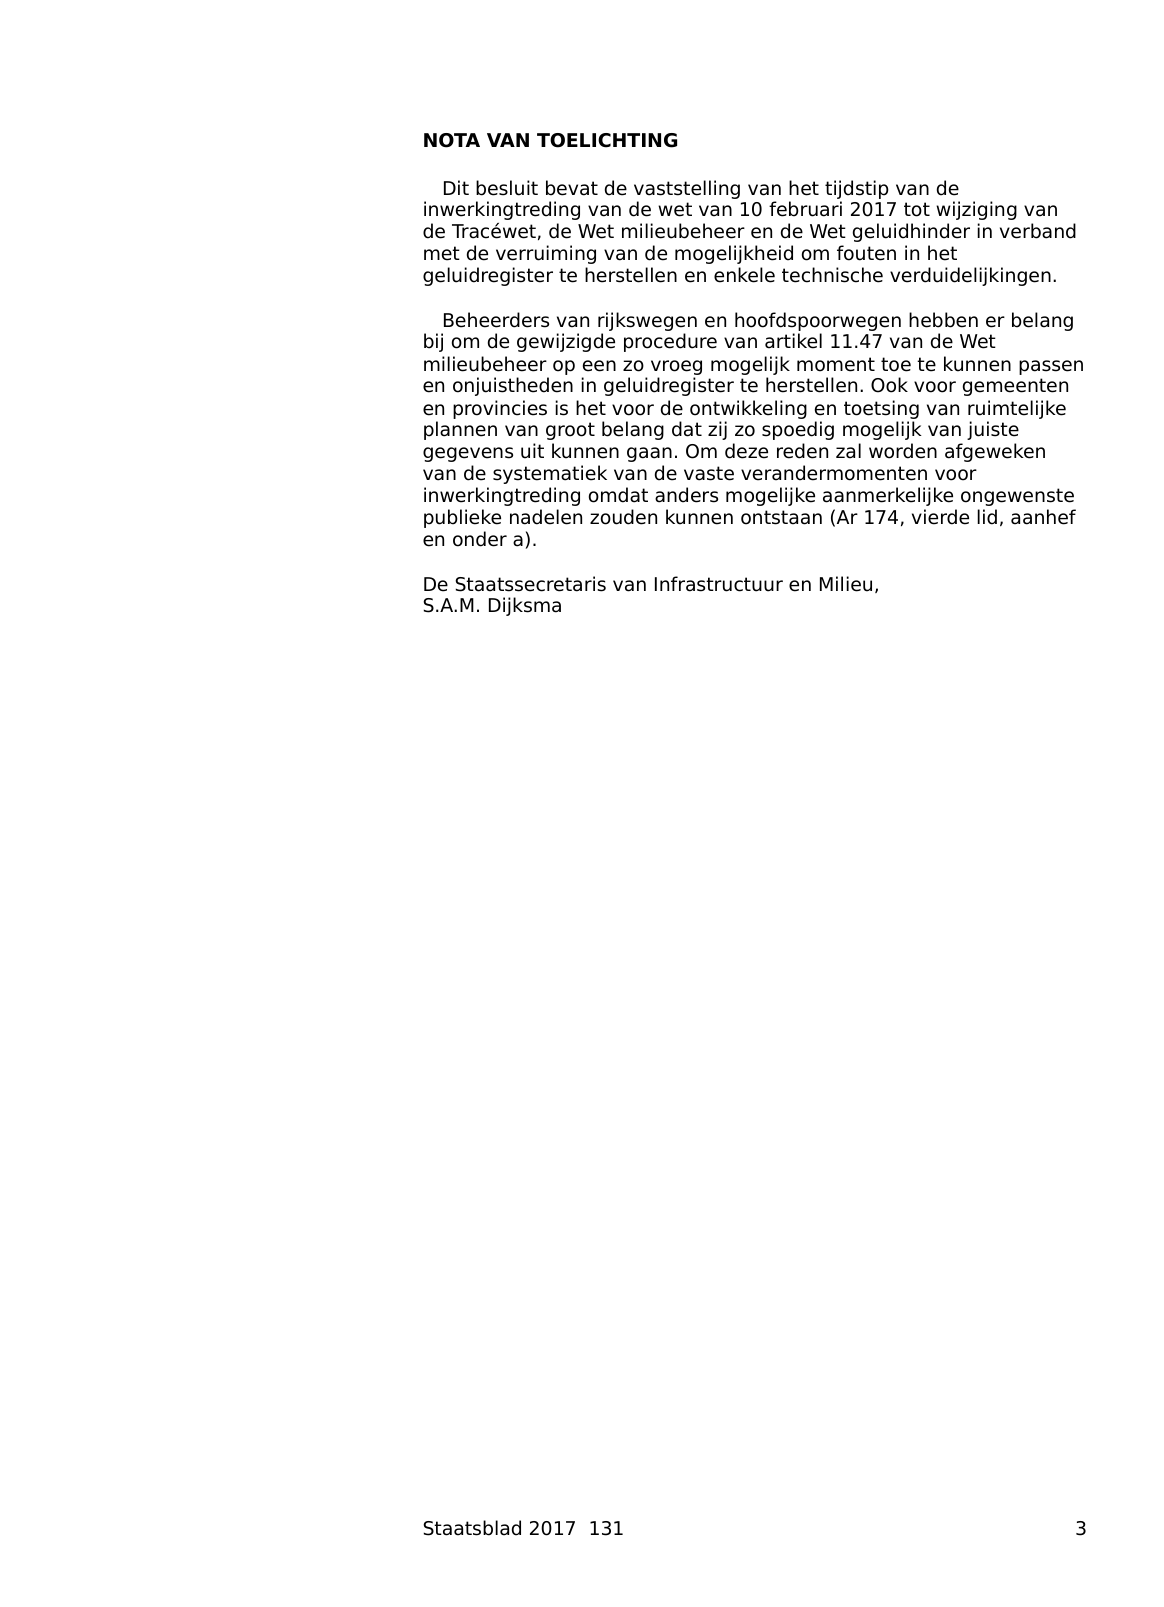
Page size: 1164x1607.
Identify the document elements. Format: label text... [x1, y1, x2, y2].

subtitle NOTA VAN TOELICHTING [422, 130, 1087, 152]
text De Staatssecretaris van Infrastructuur en Milieu, S.A.M. Dijksma [422, 573, 1087, 617]
text Beheerders van rijkswegen en hoofdspoorwegen hebben er belang bij om de gewijzigde procedure van artikel 11.47 van de Wet milieubeheer op een zo vroeg mogelijk moment toe te kunnen passen en onjuistheden in geluidregister te herstellen. Ook voor gemeenten en provincies is het voor de ontwikkeling en toetsing van ruimtelijke plannen van groot belang dat zij zo spoedig mogelijk van juiste gegevens uit kunnen gaan. Om deze reden zal worden afgeweken van de systematiek van de vaste verandermomenten voor inwerkingtreding omdat anders mogelijke aanmerkelijke ongewenste publieke nadelen zouden kunnen ontstaan (Ar 174, vierde lid, aanhef en onder a). [422, 309, 1087, 551]
text Dit besluit bevat de vaststelling van het tijdstip van de inwerkingtreding van de wet van 10 februari 2017 tot wijziging van de Tracéwet, de Wet milieubeheer en de Wet geluidhinder in verband met de verruiming van de mogelijkheid om fouten in het geluidregister te herstellen en enkele technische verduidelijkingen. [422, 177, 1087, 287]
